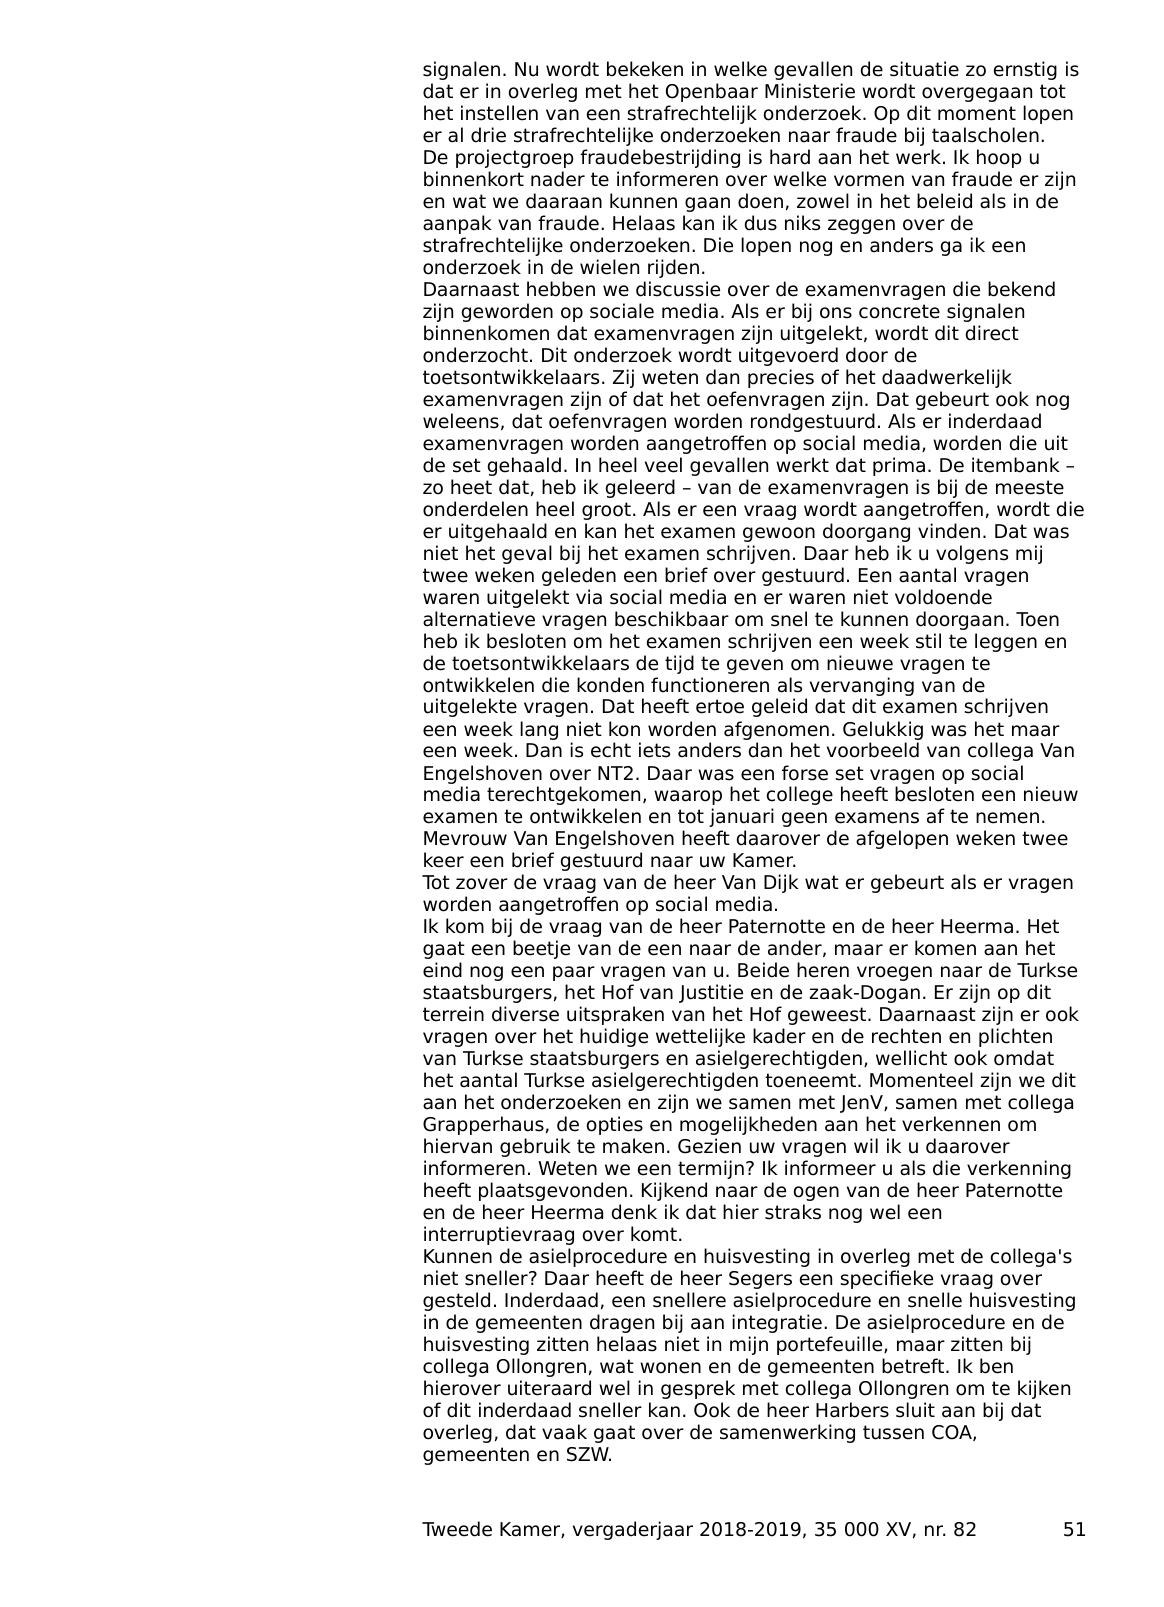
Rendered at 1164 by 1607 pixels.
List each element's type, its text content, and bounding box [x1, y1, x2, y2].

text Daarnaast hebben we discussie over de examenvragen die bekend zijn geworden op sociale media. Als er bij ons concrete signalen binnenkomen dat examenvragen zijn uitgelekt, wordt dit direct onderzocht. Dit onderzoek wordt uitgevoerd door de toetsontwikkelaars. Zij weten dan precies of het daadwerkelijk examenvragen zijn of dat het oefenvragen zijn. Dat gebeurt ook nog weleens, dat oefenvragen worden rondgestuurd. Als er inderdaad examenvragen worden aangetroffen op social media, worden die uit de set gehaald. In heel veel gevallen werkt dat prima. De itembank – zo heet dat, heb ik geleerd – van de examenvragen is bij de meeste onderdelen heel groot. Als er een vraag wordt aangetroffen, wordt die er uitgehaald en kan het examen gewoon doorgang vinden. Dat was niet het geval bij het examen schrijven. Daar heb ik u volgens mij twee weken geleden een brief over gestuurd. Een aantal vragen waren uitgelekt via social media en er waren niet voldoende alternatieve vragen beschikbaar om snel te kunnen doorgaan. Toen heb ik besloten om het examen schrijven een week stil te leggen en de toetsontwikkelaars de tijd te geven om nieuwe vragen te ontwikkelen die konden functioneren als vervanging van de uitgelekte vragen. Dat heeft ertoe geleid dat dit examen schrijven een week lang niet kon worden afgenomen. Gelukkig was het maar een week. Dan is echt iets anders dan het voorbeeld van collega Van Engelshoven over NT2. Daar was een forse set vragen op social media terechtgekomen, waarop het college heeft besloten een nieuw examen te ontwikkelen en tot januari geen examens af te nemen. Mevrouw Van Engelshoven heeft daarover de afgelopen weken twee keer een brief gestuurd naar uw Kamer. [422, 279, 1087, 872]
text signalen. Nu wordt bekeken in welke gevallen de situatie zo ernstig is dat er in overleg met het Openbaar Ministerie wordt overgegaan tot het instellen van een strafrechtelijk onderzoek. Op dit moment lopen er al drie strafrechtelijke onderzoeken naar fraude bij taalscholen. [422, 59, 1087, 147]
text De projectgroep fraudebestrijding is hard aan het werk. Ik hoop u binnenkort nader te informeren over welke vormen van fraude er zijn en wat we daaraan kunnen gaan doen, zowel in het beleid als in de aanpak van fraude. Helaas kan ik dus niks zeggen over de strafrechtelijke onderzoeken. Die lopen nog en anders ga ik een onderzoek in de wielen rijden. [422, 147, 1087, 279]
text Ik kom bij de vraag van de heer Paternotte en de heer Heerma. Het gaat een beetje van de een naar de ander, maar er komen aan het eind nog een paar vragen van u. Beide heren vroegen naar de Turkse staatsburgers, het Hof van Justitie en de zaak-Dogan. Er zijn op dit terrein diverse uitspraken van het Hof geweest. Daarnaast zijn er ook vragen over het huidige wettelijke kader en de rechten en plichten van Turkse staatsburgers en asielgerechtigden, wellicht ook omdat het aantal Turkse asielgerechtigden toeneemt. Momenteel zijn we dit aan het onderzoeken en zijn we samen met JenV, samen met collega Grapperhaus, de opties en mogelijkheden aan het verkennen om hiervan gebruik te maken. Gezien uw vragen wil ik u daarover informeren. Weten we een termijn? Ik informeer u als die verkenning heeft plaatsgevonden. Kijkend naar de ogen van de heer Paternotte en de heer Heerma denk ik dat hier straks nog wel een interruptievraag over komt. [422, 916, 1087, 1246]
text Kunnen de asielprocedure en huisvesting in overleg met de collega's niet sneller? Daar heeft de heer Segers een specifieke vraag over gesteld. Inderdaad, een snellere asielprocedure en snelle huisvesting in de gemeenten dragen bij aan integratie. De asielprocedure en de huisvesting zitten helaas niet in mijn portefeuille, maar zitten bij collega Ollongren, wat wonen en de gemeenten betreft. Ik ben hierover uiteraard wel in gesprek met collega Ollongren om te kijken of dit inderdaad sneller kan. Ook de heer Harbers sluit aan bij dat overleg, dat vaak gaat over de samenwerking tussen COA, gemeenten en SZW. [422, 1246, 1087, 1466]
text Tot zover de vraag van de heer Van Dijk wat er gebeurt als er vragen worden aangetroffen op social media. [422, 872, 1087, 916]
